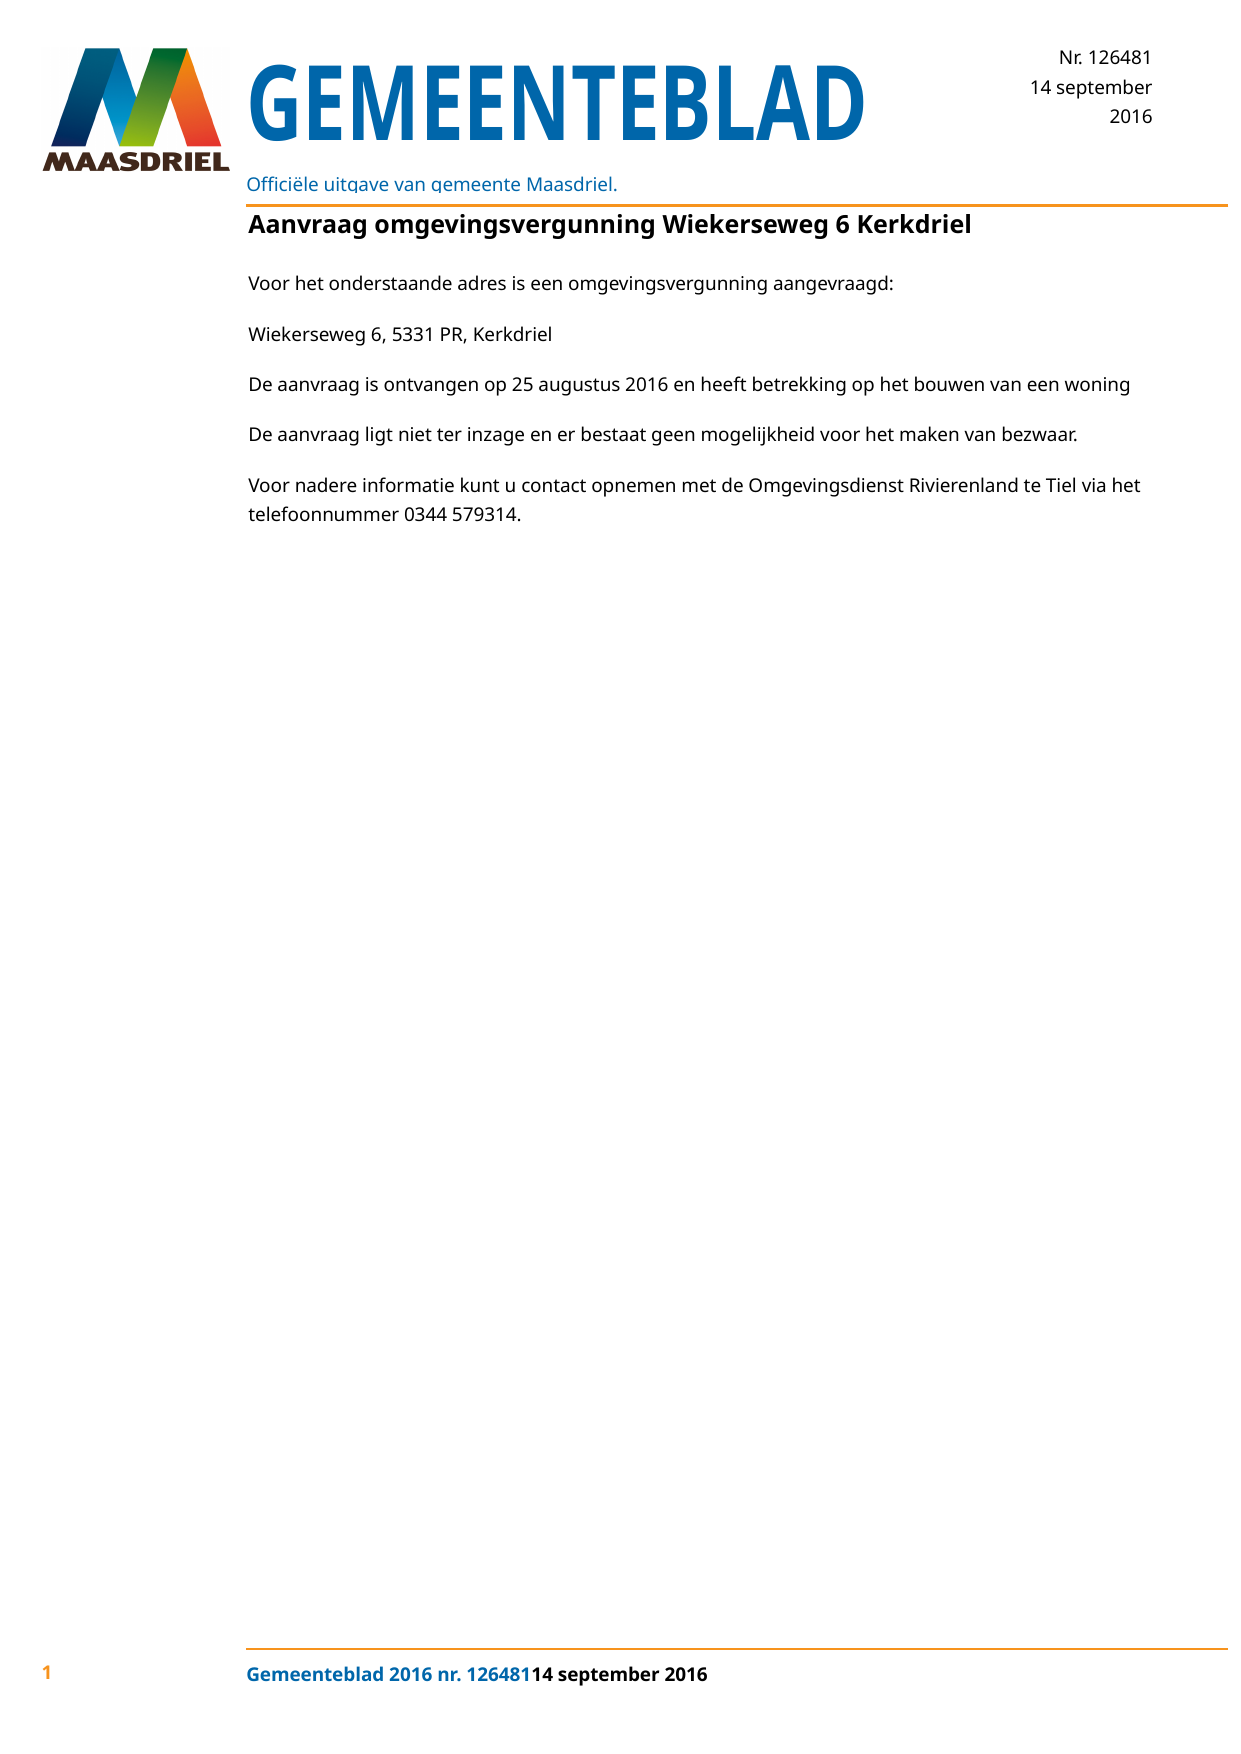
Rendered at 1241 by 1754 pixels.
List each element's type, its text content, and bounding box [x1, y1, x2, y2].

text De aanvraag ligt niet ter inzage en er bestaat geen mogelijkheid voor het maken van bezwaar. [248, 422, 1152, 447]
text Voor het onderstaande adres is een omgevingsvergunning aangevraagd: [248, 270, 1152, 296]
text Aanvraag omgevingsvergunning Wiekerseweg 6 Kerkdriel [248, 207, 1152, 241]
text De aanvraag is ontvangen op 25 augustus 2016 en heeft betrekking op het bouwen van een woning [248, 371, 1152, 397]
text Voor nadere informatie kunt u contact opnemen met de Omgevingsdienst Rivierenland te Tiel via het telefoonnummer 0344 579314. [248, 472, 1152, 527]
picture [41, 47, 231, 172]
text Wiekerseweg 6, 5331 PR, Kerkdriel [248, 321, 1152, 346]
